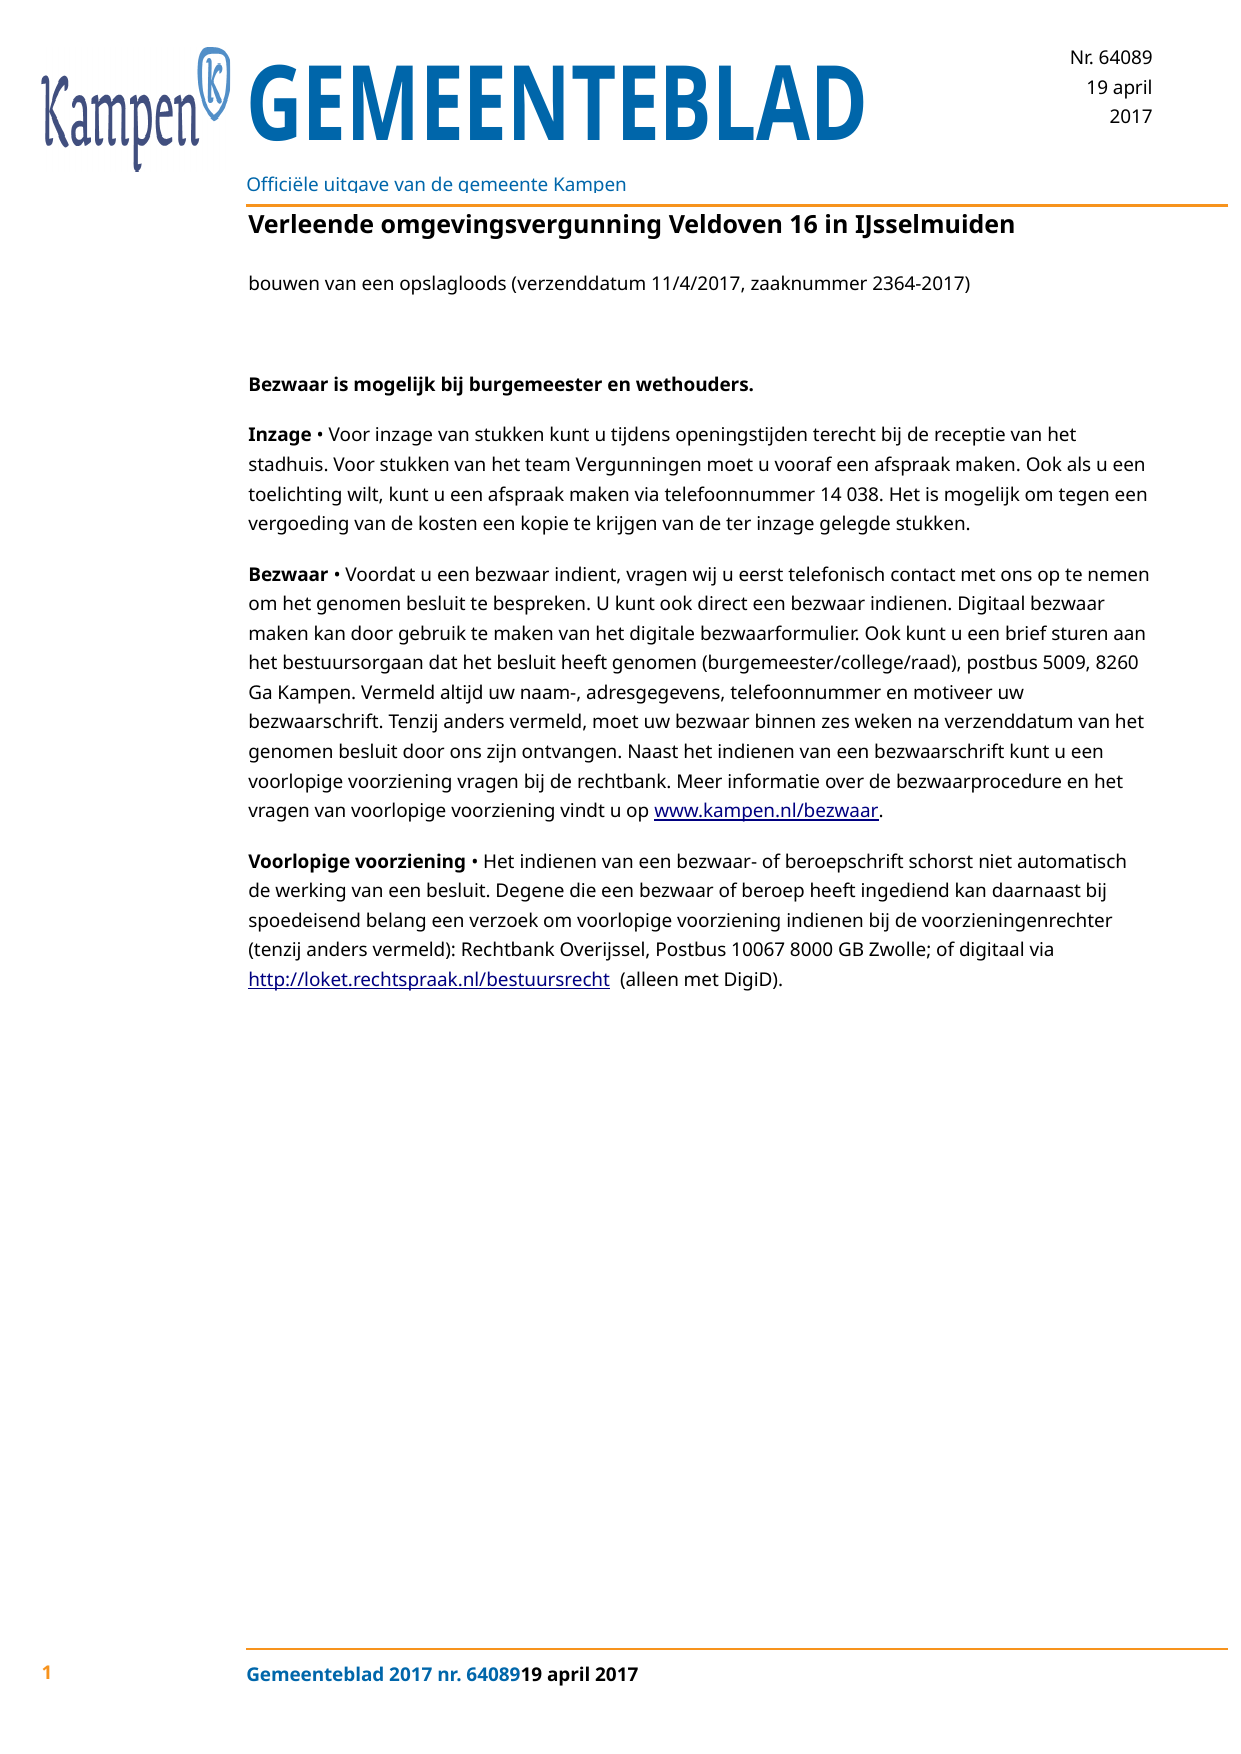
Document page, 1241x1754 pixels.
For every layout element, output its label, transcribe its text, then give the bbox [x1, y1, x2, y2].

text Inzage • Voor inzage van stukken kunt u tijdens openingstijden terecht bij de receptie van het stadhuis. Voor stukken van het team Vergunningen moet u vooraf een afspraak maken. Ook als u een toelichting wilt, kunt u een afspraak maken via telefoonnummer 14 038. Het is mogelijk om tegen een vergoeding van de kosten een kopie te krijgen van de ter inzage gelegde stukken. [248, 422, 1152, 536]
text Bezwaar is mogelijk bij burgemeester en wethouders. [248, 371, 1152, 397]
text bouwen van een opslagloods (verzenddatum 11/4/2017, zaaknummer 2364-2017) [248, 270, 1152, 296]
text Bezwaar • Voordat u een bezwaar indient, vragen wij u eerst telefonisch contact met ons op te nemen om het genomen besluit te bespreken. U kunt ook direct een bezwaar indienen. Digitaal bezwaar maken kan door gebruik te maken van het digitale bezwaarformulier. Ook kunt u een brief sturen aan het bestuursorgaan dat het besluit heeft genomen (burgemeester/college/raad), postbus 5009, 8260 Ga Kampen. Vermeld altijd uw naam-, adresgegevens, telefoonnummer en motiveer uw bezwaarschrift. Tenzij anders vermeld, moet uw bezwaar binnen zes weken na verzenddatum van het genomen besluit door ons zijn ontvangen. Naast het indienen van een bezwaarschrift kunt u een voorlopige voorziening vragen bij de rechtbank. Meer informatie over de bezwaarprocedure en het vragen van voorlopige voorziening vindt u op www.kampen.nl/bezwaar. [248, 561, 1152, 823]
picture [41, 47, 231, 172]
text Verleende omgevingsvergunning Veldoven 16 in IJsselmuiden [248, 207, 1152, 241]
text Voorlopige voorziening • Het indienen van een bezwaar- of beroepschrift schorst niet automatisch de werking van een besluit. Degene die een bezwaar of beroep heeft ingediend kan daarnaast bij spoedeisend belang een verzoek om voorlopige voorziening indienen bij de voorzieningenrechter (tenzij anders vermeld): Rechtbank Overijssel, Postbus 10067 8000 GB Zwolle; of digitaal via http://loket.rechtspraak.nl/bestuursrecht (alleen met DigiD). [248, 848, 1152, 992]
